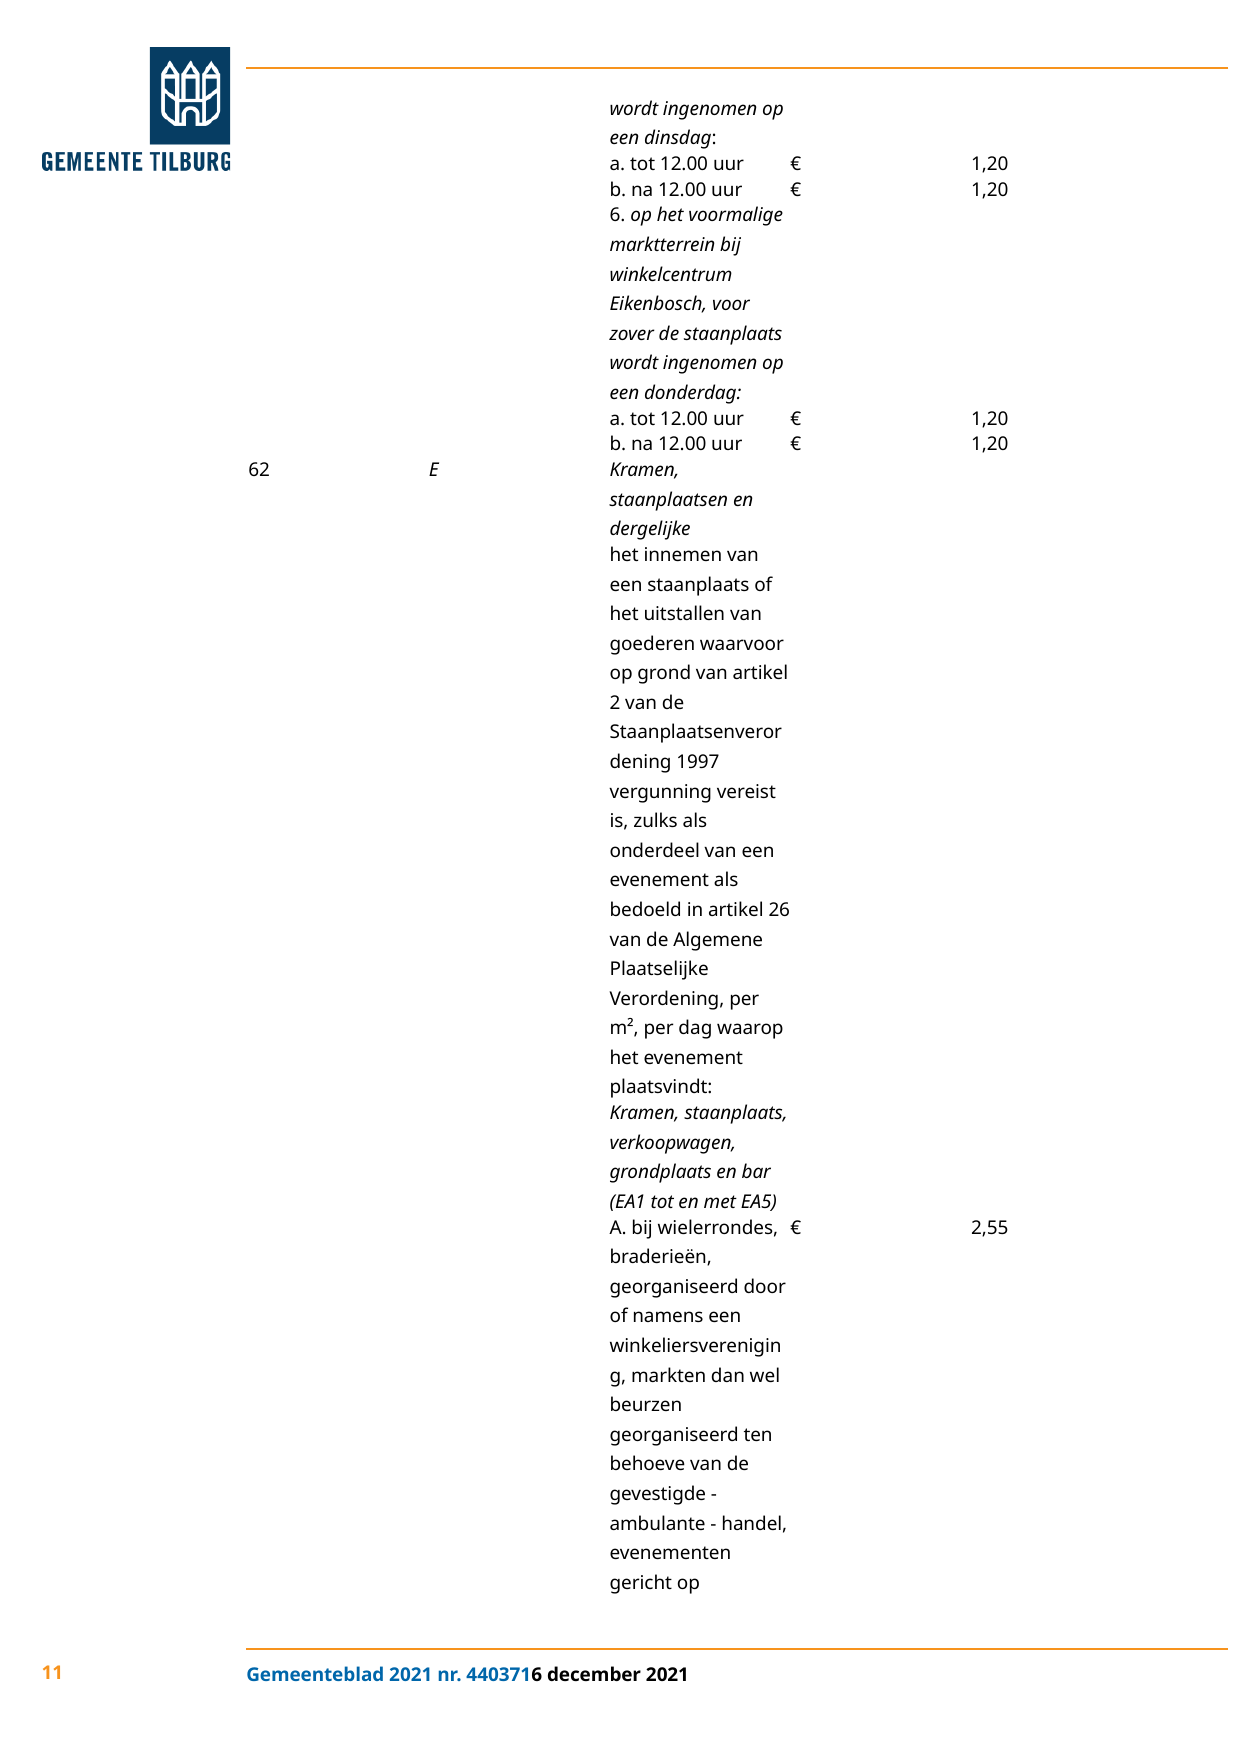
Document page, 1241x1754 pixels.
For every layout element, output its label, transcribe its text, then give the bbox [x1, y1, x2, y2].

table_cell [248, 1099, 429, 1214]
table_cell 1,20 [971, 431, 1152, 456]
table_cell [429, 405, 609, 431]
table_cell 1,20 [971, 405, 1152, 431]
table_cell het innemen van een staanplaats of het uitstallen van goederen waarvoor op grond van artikel 2 van de Staanplaatsenverordening 1997 vergunning vereist is, zulks als onderdeel van een evenement als bedoeld in artikel 26 van de Algemene Plaatselijke Verordening, per m², per dag waarop het evenement plaatsvindt: [609, 541, 790, 1099]
table_cell [248, 95, 429, 150]
table_cell [248, 431, 429, 456]
table_cell 62 [248, 456, 429, 541]
table_cell € [790, 405, 971, 431]
table_cell [790, 456, 971, 541]
table_cell 1,20 [971, 176, 1152, 202]
table_cell [248, 176, 429, 202]
table_cell wordt ingenomen op een dinsdag: [609, 95, 790, 150]
table_cell [971, 541, 1152, 1099]
table_cell b. na 12.00 uur [609, 431, 790, 456]
table_cell [971, 95, 1152, 150]
table_cell 6. op het voormalige marktterrein bij winkelcentrum Eikenbosch, voor zover de staanplaats wordt ingenomen op een donderdag: [609, 202, 790, 405]
table_cell [429, 95, 609, 150]
table_cell [248, 405, 429, 431]
table_cell [429, 431, 609, 456]
table_cell a. tot 12.00 uur [609, 150, 790, 176]
table_cell [971, 1099, 1152, 1214]
table_cell [790, 541, 971, 1099]
table_cell Kramen, staanplaatsen en dergelijke [609, 456, 790, 541]
table_cell [429, 150, 609, 176]
table_cell a. tot 12.00 uur [609, 405, 790, 431]
table_cell € [790, 431, 971, 456]
table_cell [248, 150, 429, 176]
table_cell € [790, 150, 971, 176]
table_cell [971, 202, 1152, 405]
table_cell [429, 176, 609, 202]
table_cell b. na 12.00 uur [609, 176, 790, 202]
table_cell [429, 1099, 609, 1214]
table_cell [790, 95, 971, 150]
table_cell € [790, 1214, 971, 1594]
table_cell [971, 456, 1152, 541]
table_cell [790, 1099, 971, 1214]
table_cell [429, 202, 609, 405]
table_cell 2,55 [971, 1214, 1152, 1594]
table_cell 1,20 [971, 150, 1152, 176]
table_cell A. bij wielerrondes, braderieën, georganiseerd door of namens een winkeliersvereniging, markten dan wel beurzen georganiseerd ten behoeve van de gevestigde - ambulante - handel, evenementen gericht op [609, 1214, 790, 1594]
table_cell Kramen, staanplaats, verkoopwagen, grondplaats en bar (EA1 tot en met EA5) [609, 1099, 790, 1214]
table_cell [248, 1214, 429, 1594]
table_cell € [790, 176, 971, 202]
table_cell [790, 202, 971, 405]
table_cell [248, 202, 429, 405]
table_cell [248, 541, 429, 1099]
table_cell [429, 1214, 609, 1594]
table_cell E [429, 456, 609, 541]
picture [41, 47, 231, 172]
table_cell [429, 541, 609, 1099]
